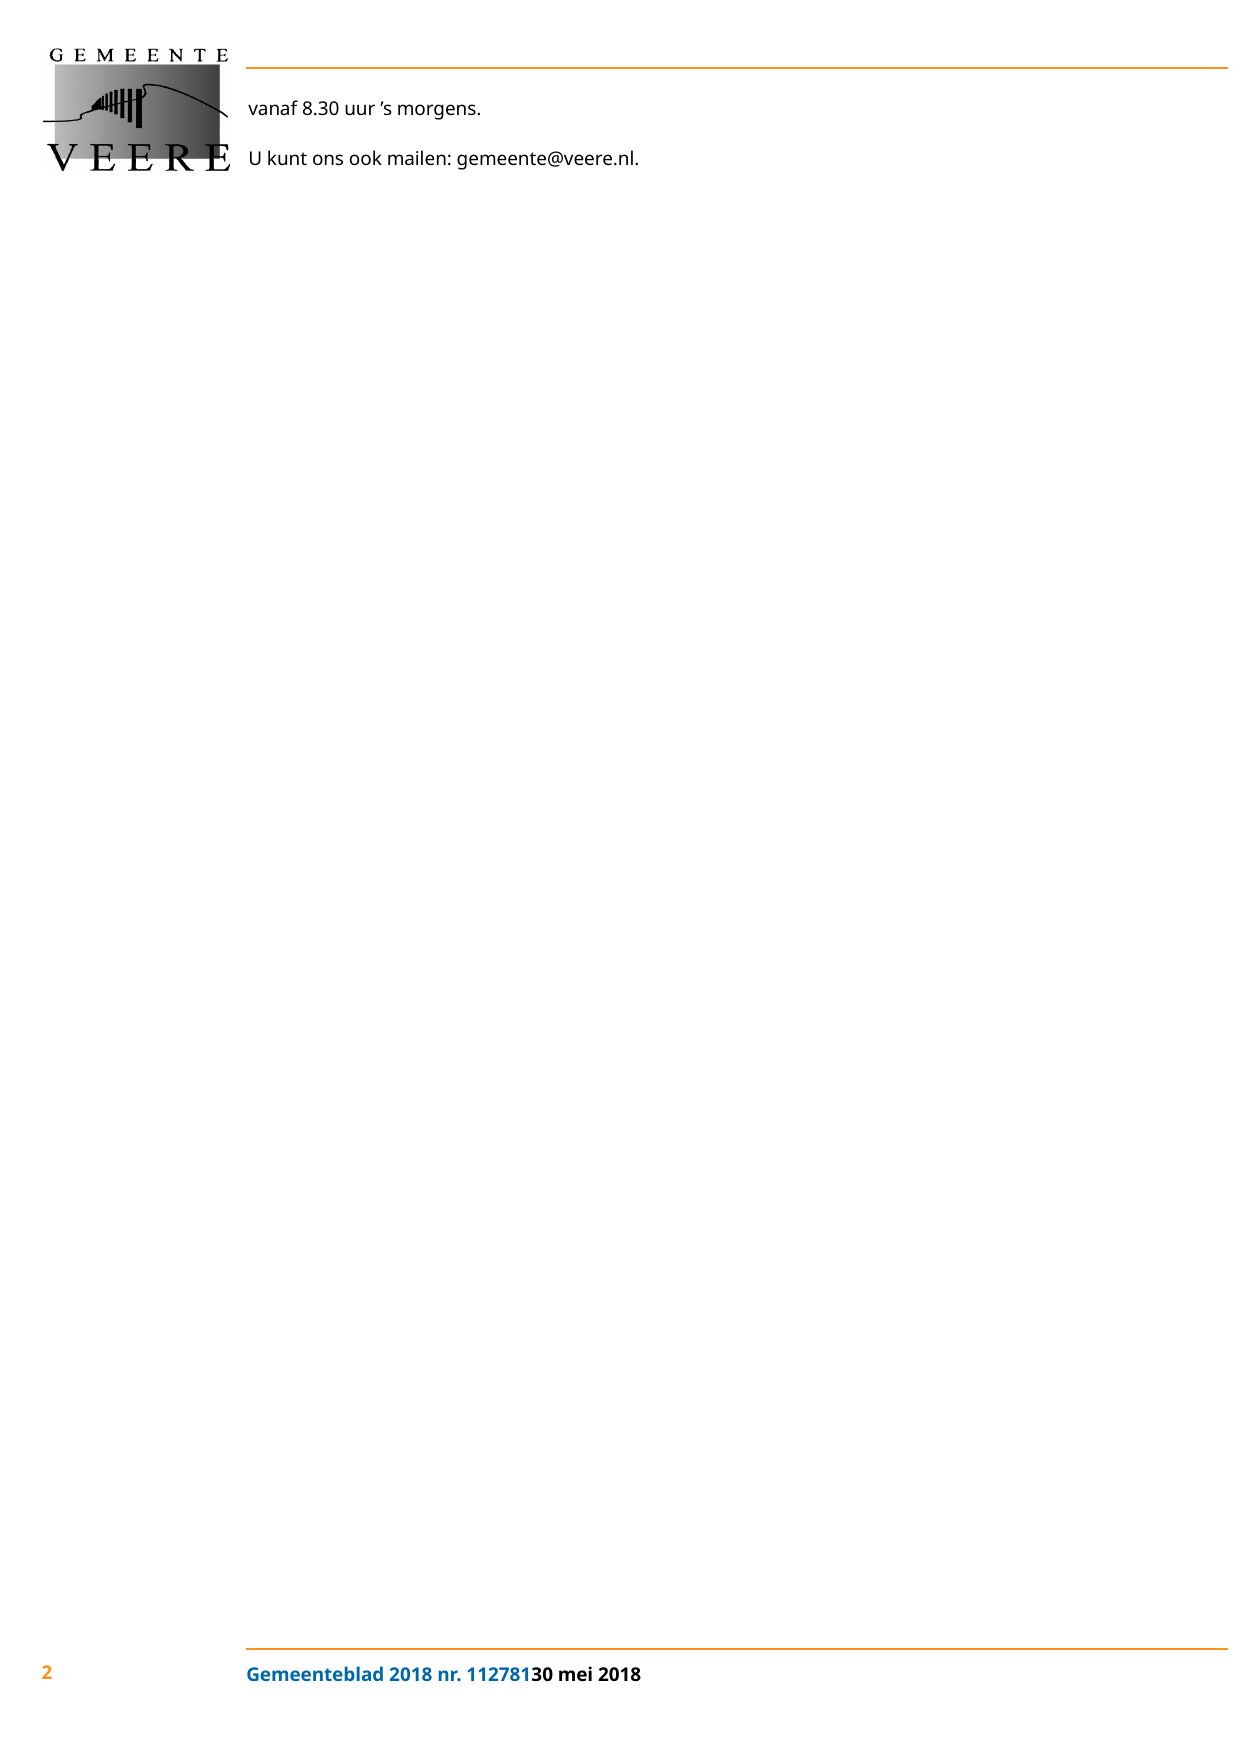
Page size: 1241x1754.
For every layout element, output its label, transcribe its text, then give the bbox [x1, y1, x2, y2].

text vanaf 8.30 uur ’s morgens. [248, 95, 1152, 121]
text U kunt ons ook mailen: gemeente@veere.nl. [248, 145, 1152, 171]
picture [41, 47, 231, 172]
